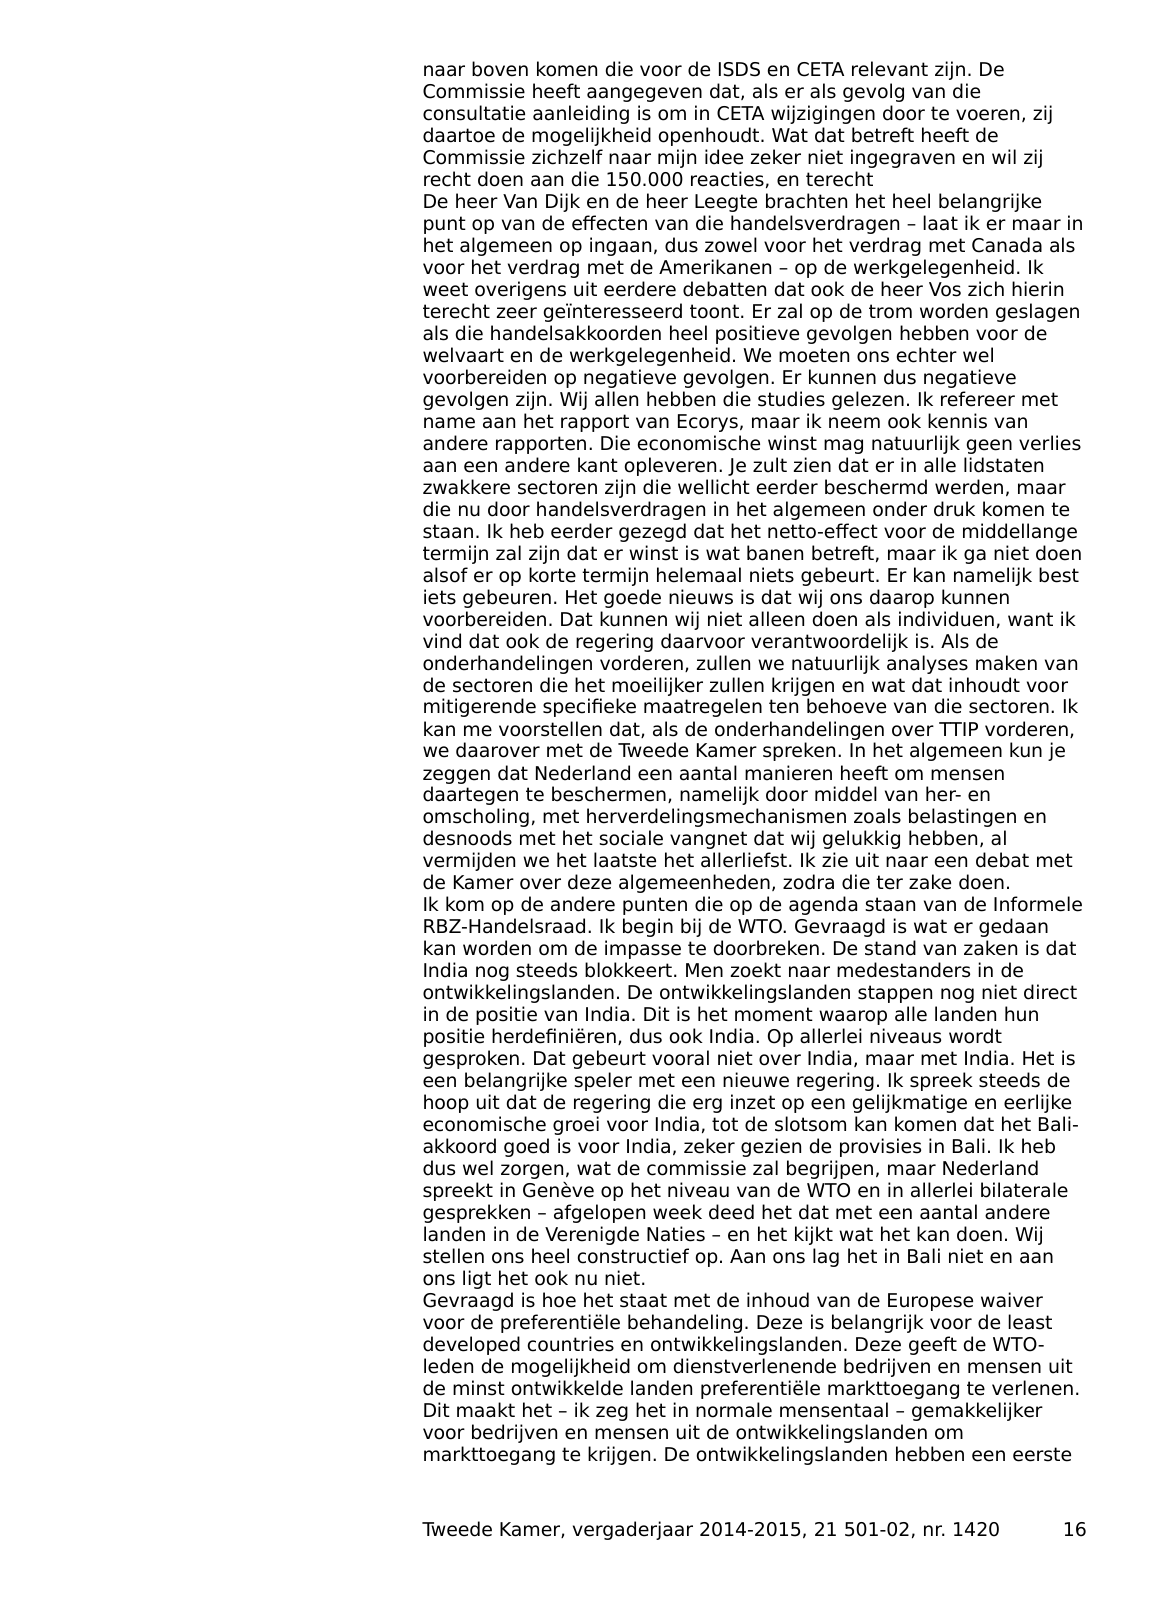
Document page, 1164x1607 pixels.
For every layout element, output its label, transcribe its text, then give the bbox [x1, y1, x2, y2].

text naar boven komen die voor de ISDS en CETA relevant zijn. De Commissie heeft aangegeven dat, als er als gevolg van die consultatie aanleiding is om in CETA wijzigingen door te voeren, zij daartoe de mogelijkheid openhoudt. Wat dat betreft heeft de Commissie zichzelf naar mijn idee zeker niet ingegraven en wil zij recht doen aan die 150.000 reacties, en terecht [422, 59, 1087, 191]
text De heer Van Dijk en de heer Leegte brachten het heel belangrijke punt op van de effecten van die handelsverdragen – laat ik er maar in het algemeen op ingaan, dus zowel voor het verdrag met Canada als voor het verdrag met de Amerikanen – op de werkgelegenheid. Ik weet overigens uit eerdere debatten dat ook de heer Vos zich hierin terecht zeer geïnteresseerd toont. Er zal op de trom worden geslagen als die handelsakkoorden heel positieve gevolgen hebben voor de welvaart en de werkgelegenheid. We moeten ons echter wel voorbereiden op negatieve gevolgen. Er kunnen dus negatieve gevolgen zijn. Wij allen hebben die studies gelezen. Ik refereer met name aan het rapport van Ecorys, maar ik neem ook kennis van andere rapporten. Die economische winst mag natuurlijk geen verlies aan een andere kant opleveren. Je zult zien dat er in alle lidstaten zwakkere sectoren zijn die wellicht eerder beschermd werden, maar die nu door handelsverdragen in het algemeen onder druk komen te staan. Ik heb eerder gezegd dat het netto-effect voor de middellange termijn zal zijn dat er winst is wat banen betreft, maar ik ga niet doen alsof er op korte termijn helemaal niets gebeurt. Er kan namelijk best iets gebeuren. Het goede nieuws is dat wij ons daarop kunnen voorbereiden. Dat kunnen wij niet alleen doen als individuen, want ik vind dat ook de regering daarvoor verantwoordelijk is. Als de onderhandelingen vorderen, zullen we natuurlijk analyses maken van de sectoren die het moeilijker zullen krijgen en wat dat inhoudt voor mitigerende specifieke maatregelen ten behoeve van die sectoren. Ik kan me voorstellen dat, als de onderhandelingen over TTIP vorderen, we daarover met de Tweede Kamer spreken. In het algemeen kun je zeggen dat Nederland een aantal manieren heeft om mensen daartegen te beschermen, namelijk door middel van her- en omscholing, met herverdelingsmechanismen zoals belastingen en desnoods met het sociale vangnet dat wij gelukkig hebben, al vermijden we het laatste het allerliefst. Ik zie uit naar een debat met de Kamer over deze algemeenheden, zodra die ter zake doen. [422, 191, 1087, 894]
text Ik kom op de andere punten die op de agenda staan van de Informele RBZ-Handelsraad. Ik begin bij de WTO. Gevraagd is wat er gedaan kan worden om de impasse te doorbreken. De stand van zaken is dat India nog steeds blokkeert. Men zoekt naar medestanders in de ontwikkelingslanden. De ontwikkelingslanden stappen nog niet direct in de positie van India. Dit is het moment waarop alle landen hun positie herdefiniëren, dus ook India. Op allerlei niveaus wordt gesproken. Dat gebeurt vooral niet over India, maar met India. Het is een belangrijke speler met een nieuwe regering. Ik spreek steeds de hoop uit dat de regering die erg inzet op een gelijkmatige en eerlijke economische groei voor India, tot de slotsom kan komen dat het Bali-akkoord goed is voor India, zeker gezien de provisies in Bali. Ik heb dus wel zorgen, wat de commissie zal begrijpen, maar Nederland spreekt in Genève op het niveau van de WTO en in allerlei bilaterale gesprekken – afgelopen week deed het dat met een aantal andere landen in de Verenigde Naties – en het kijkt wat het kan doen. Wij stellen ons heel constructief op. Aan ons lag het in Bali niet en aan ons ligt het ook nu niet. [422, 894, 1087, 1290]
text Gevraagd is hoe het staat met de inhoud van de Europese waiver voor de preferentiële behandeling. Deze is belangrijk voor de least developed countries en ontwikkelingslanden. Deze geeft de WTO-leden de mogelijkheid om dienstverlenende bedrijven en mensen uit de minst ontwikkelde landen preferentiële markttoegang te verlenen. Dit maakt het – ik zeg het in normale mensentaal – gemakkelijker voor bedrijven en mensen uit de ontwikkelingslanden om markttoegang te krijgen. De ontwikkelingslanden hebben een eerste [422, 1290, 1087, 1466]
